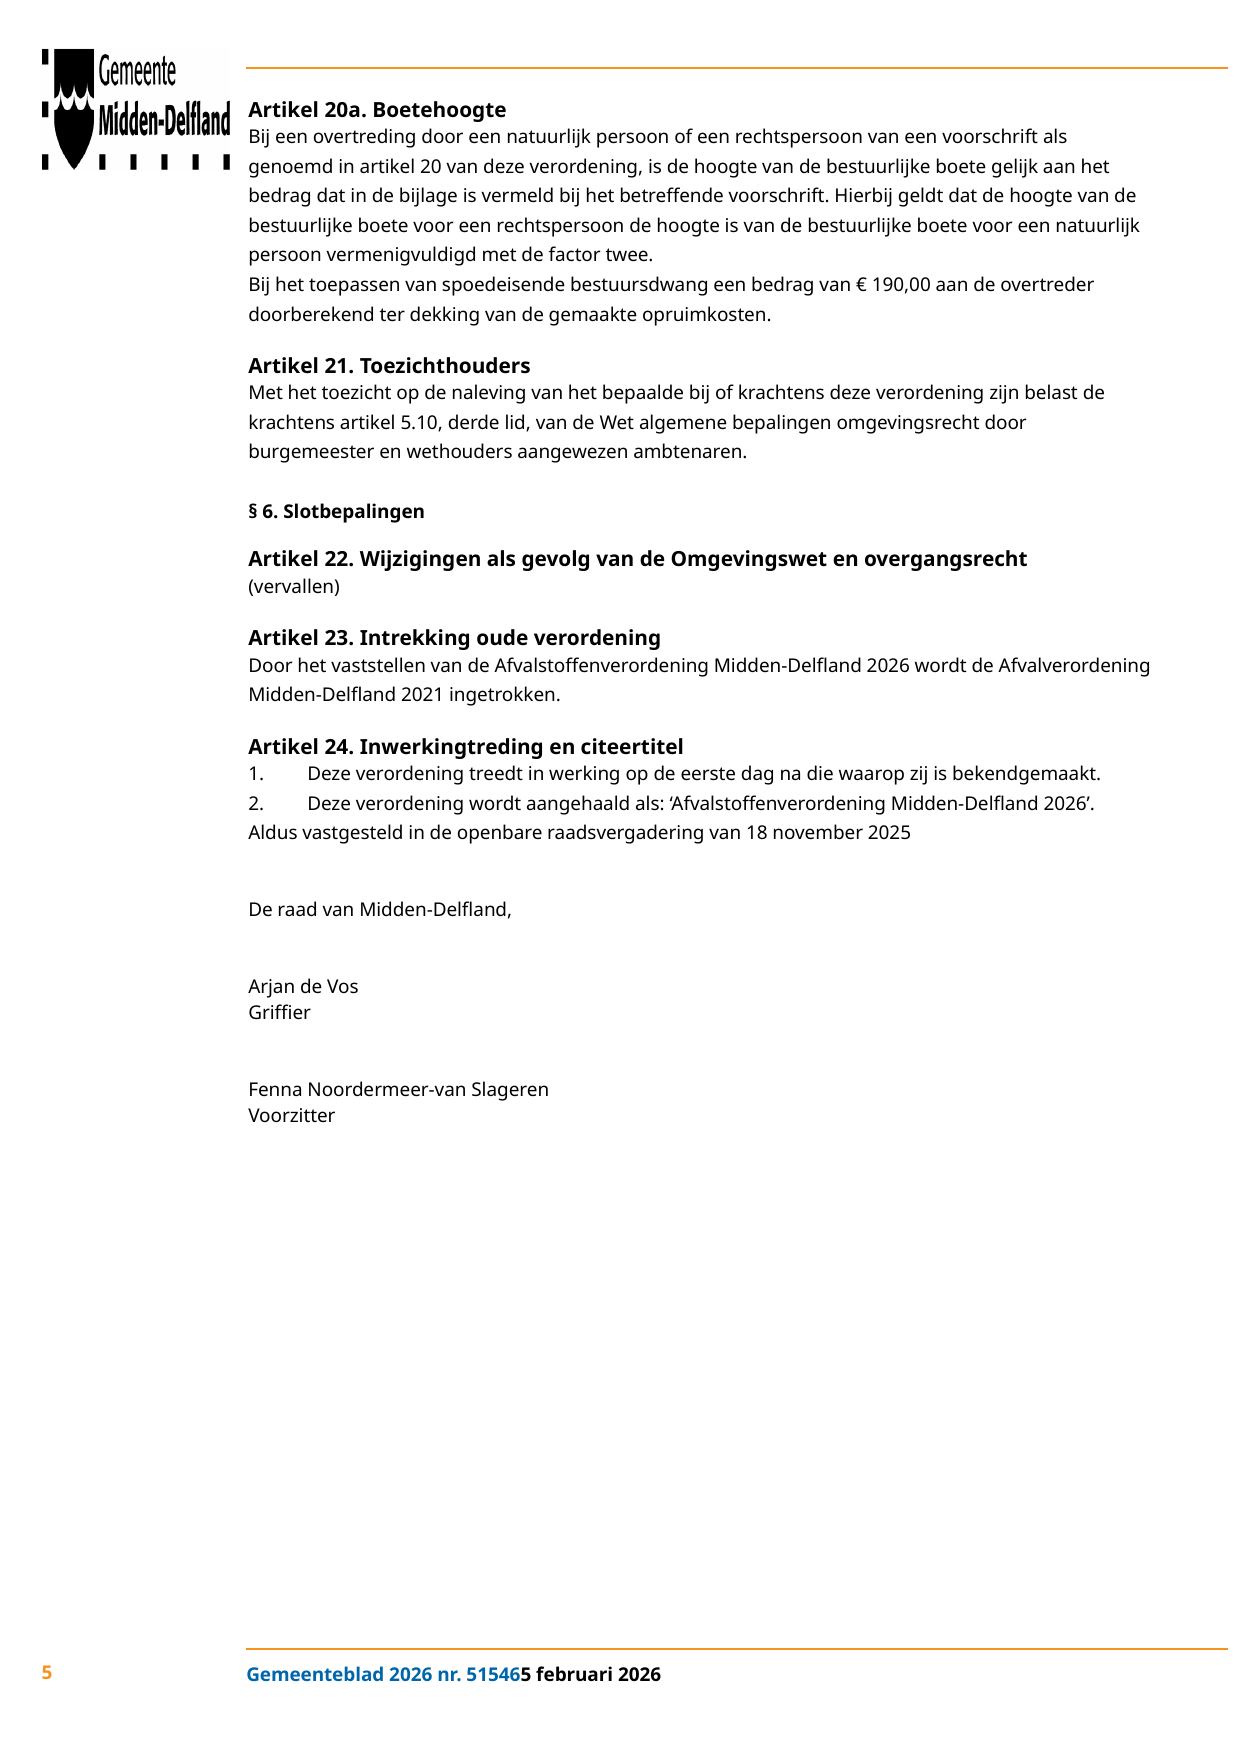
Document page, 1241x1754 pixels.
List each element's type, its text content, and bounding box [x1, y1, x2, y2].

text Bij een overtreding door een natuurlijk persoon of een rechtspersoon van een voorschrift als genoemd in artikel 20 van deze verordening, is de hoogte van de bestuurlijke boete gelijk aan het bedrag dat in de bijlage is vermeld bij het betreffende voorschrift. Hierbij geldt dat de hoogte van de bestuurlijke boete voor een rechtspersoon de hoogte is van de bestuurlijke boete voor een natuurlijk persoon vermenigvuldigd met de factor twee. [248, 123, 1152, 267]
text (vervallen) [248, 573, 1152, 599]
text Artikel 21. Toezichthouders [248, 351, 1152, 379]
text § 6. Slotbepalingen [248, 498, 1152, 524]
text Fenna Noordermeer-van Slageren [248, 1077, 1152, 1102]
text Arjan de Vos [248, 974, 1152, 999]
text Door het vaststellen van de Afvalstoffenverordening Midden-Delfland 2026 wordt de Afvalverordening Midden-Delfland 2021 ingetrokken. [248, 652, 1152, 707]
text Met het toezicht op de naleving van het bepaalde bij of krachtens deze verordening zijn belast de krachtens artikel 5.10, derde lid, van de Wet algemene bepalingen omgevingsrecht door burgemeester en wethouders aangewezen ambtenaren. [248, 379, 1152, 464]
list Deze verordening wordt aangehaald als: ‘Afvalstoffenverordening Midden-Delfland 2026’. [248, 790, 1152, 816]
text Voorzitter [248, 1102, 1152, 1128]
text Griffier [248, 999, 1152, 1025]
text De raad van Midden-Delfland, [248, 897, 1152, 922]
text Artikel 23. Intrekking oude verordening [248, 623, 1152, 652]
text Bij het toepassen van spoedeisende bestuursdwang een bedrag van € 190,00 aan de overtreder doorberekend ter dekking van de gemaakte opruimkosten. [248, 271, 1152, 326]
text Artikel 24. Inwerkingtreding en citeertitel [248, 732, 1152, 760]
text Aldus vastgesteld in de openbare raadsvergadering van 18 november 2025 [248, 819, 1152, 845]
list Deze verordening treedt in werking op de eerste dag na die waarop zij is bekendgemaakt. [248, 760, 1152, 786]
picture [41, 47, 231, 172]
text Artikel 22. Wijzigingen als gevolg van de Omgevingswet en overgangsrecht [248, 544, 1152, 573]
text Artikel 20a. Boetehoogte [248, 95, 1152, 123]
